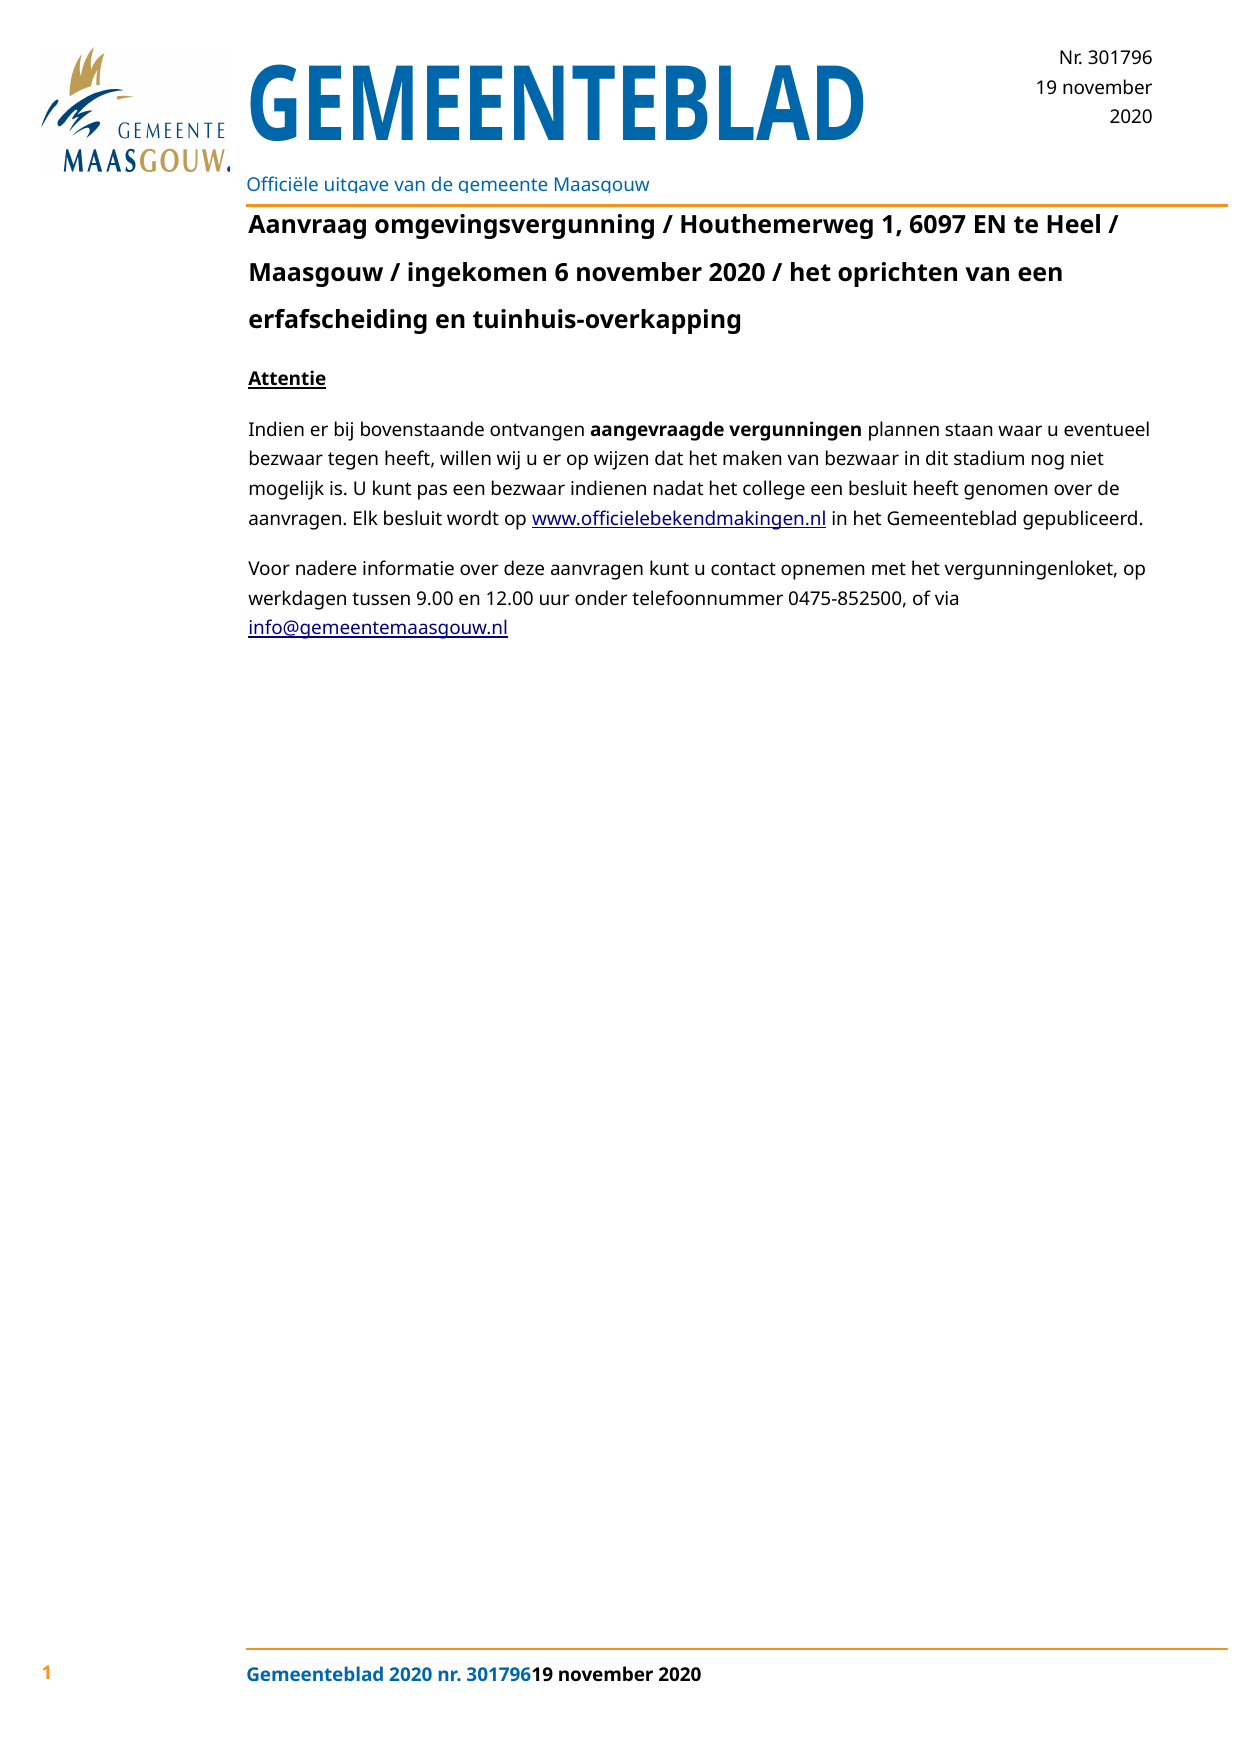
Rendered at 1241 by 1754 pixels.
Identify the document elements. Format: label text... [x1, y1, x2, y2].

picture [41, 47, 231, 172]
text Voor nadere informatie over deze aanvragen kunt u contact opnemen met het vergunningenloket, op werkdagen tussen 9.00 en 12.00 uur onder telefoonnummer 0475-852500, of via info@gemeentemaasgouw.nl [248, 555, 1152, 640]
text Indien er bij bovenstaande ontvangen aangevraagde vergunningen plannen staan waar u eventueel bezwaar tegen heeft, willen wij u er op wijzen dat het maken van bezwaar in dit stadium nog niet mogelijk is. U kunt pas een bezwaar indienen nadat het college een besluit heeft genomen over de aanvragen. Elk besluit wordt op www.officielebekendmakingen.nl in het Gemeenteblad gepubliceerd. [248, 416, 1152, 530]
text Attentie [248, 366, 1152, 391]
text Aanvraag omgevingsvergunning / Houthemerweg 1, 6097 EN te Heel / Maasgouw / ingekomen 6 november 2020 / het oprichten van een erfafscheiding en tuinhuis-overkapping [248, 207, 1152, 336]
